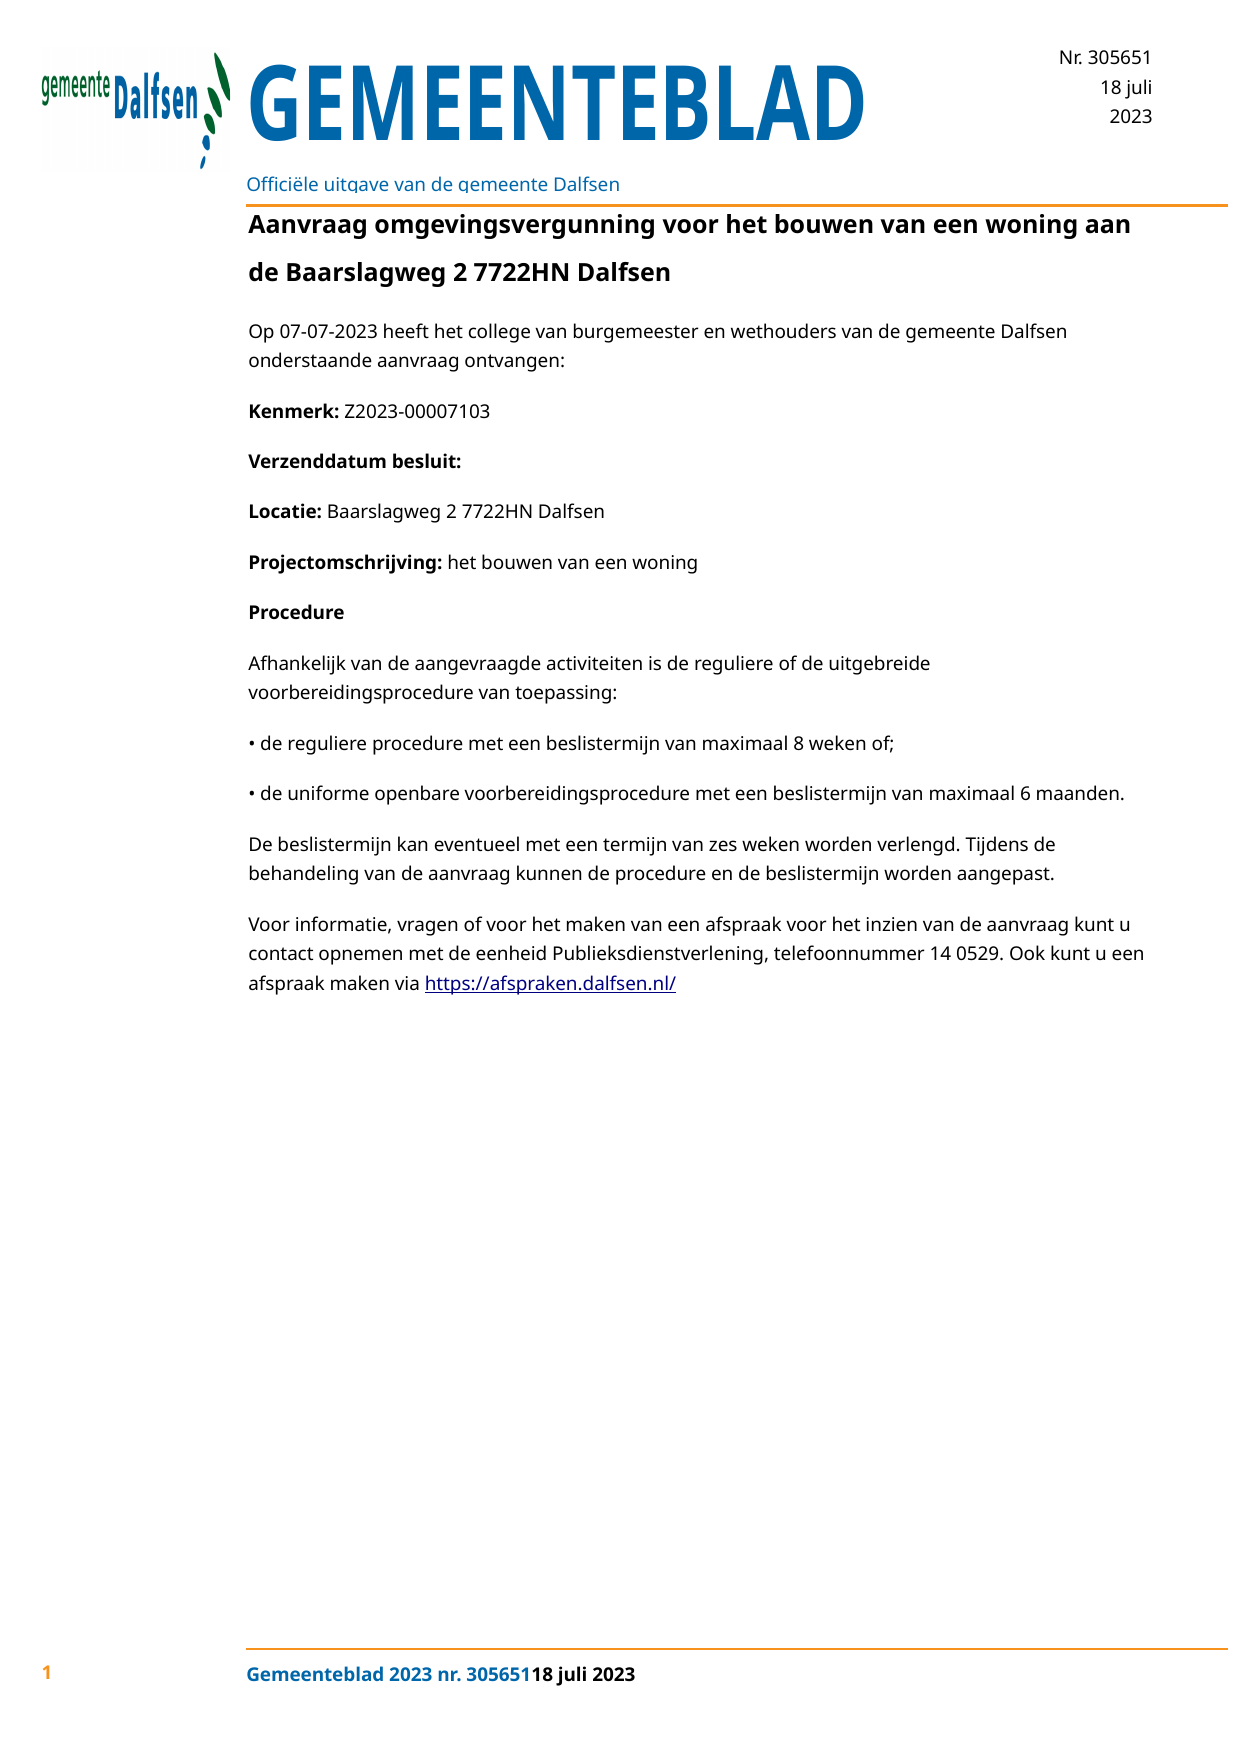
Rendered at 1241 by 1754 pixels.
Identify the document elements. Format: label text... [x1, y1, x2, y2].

text Verzenddatum besluit: [248, 448, 1152, 474]
text Kenmerk: Z2023-00007103 [248, 398, 1152, 424]
text Afhankelijk van de aangevraagde activiteiten is de reguliere of de uitgebreide voorbereidingsprocedure van toepassing: [248, 650, 1152, 705]
text Op 07-07-2023 heeft het college van burgemeester en wethouders van de gemeente Dalfsen onderstaande aanvraag ontvangen: [248, 318, 1152, 373]
text Procedure [248, 599, 1152, 625]
text Voor informatie, vragen of voor het maken van een afspraak voor het inzien van de aanvraag kunt u contact opnemen met de eenheid Publieksdienstverlening, telefoonnummer 14 0529. Ook kunt u een afspraak maken via https://afspraken.dalfsen.nl/ [248, 911, 1152, 996]
text Aanvraag omgevingsvergunning voor het bouwen van een woning aan de Baarslagweg 2 7722HN Dalfsen [248, 207, 1152, 288]
text Locatie: Baarslagweg 2 7722HN Dalfsen [248, 499, 1152, 524]
picture [41, 47, 231, 172]
text • de uniforme openbare voorbereidingsprocedure met een beslistermijn van maximaal 6 maanden. [248, 780, 1152, 806]
text • de reguliere procedure met een beslistermijn van maximaal 8 weken of; [248, 730, 1152, 756]
text Projectomschrijving: het bouwen van een woning [248, 549, 1152, 575]
text De beslistermijn kan eventueel met een termijn van zes weken worden verlengd. Tijdens de behandeling van de aanvraag kunnen de procedure en de beslistermijn worden aangepast. [248, 831, 1152, 886]
